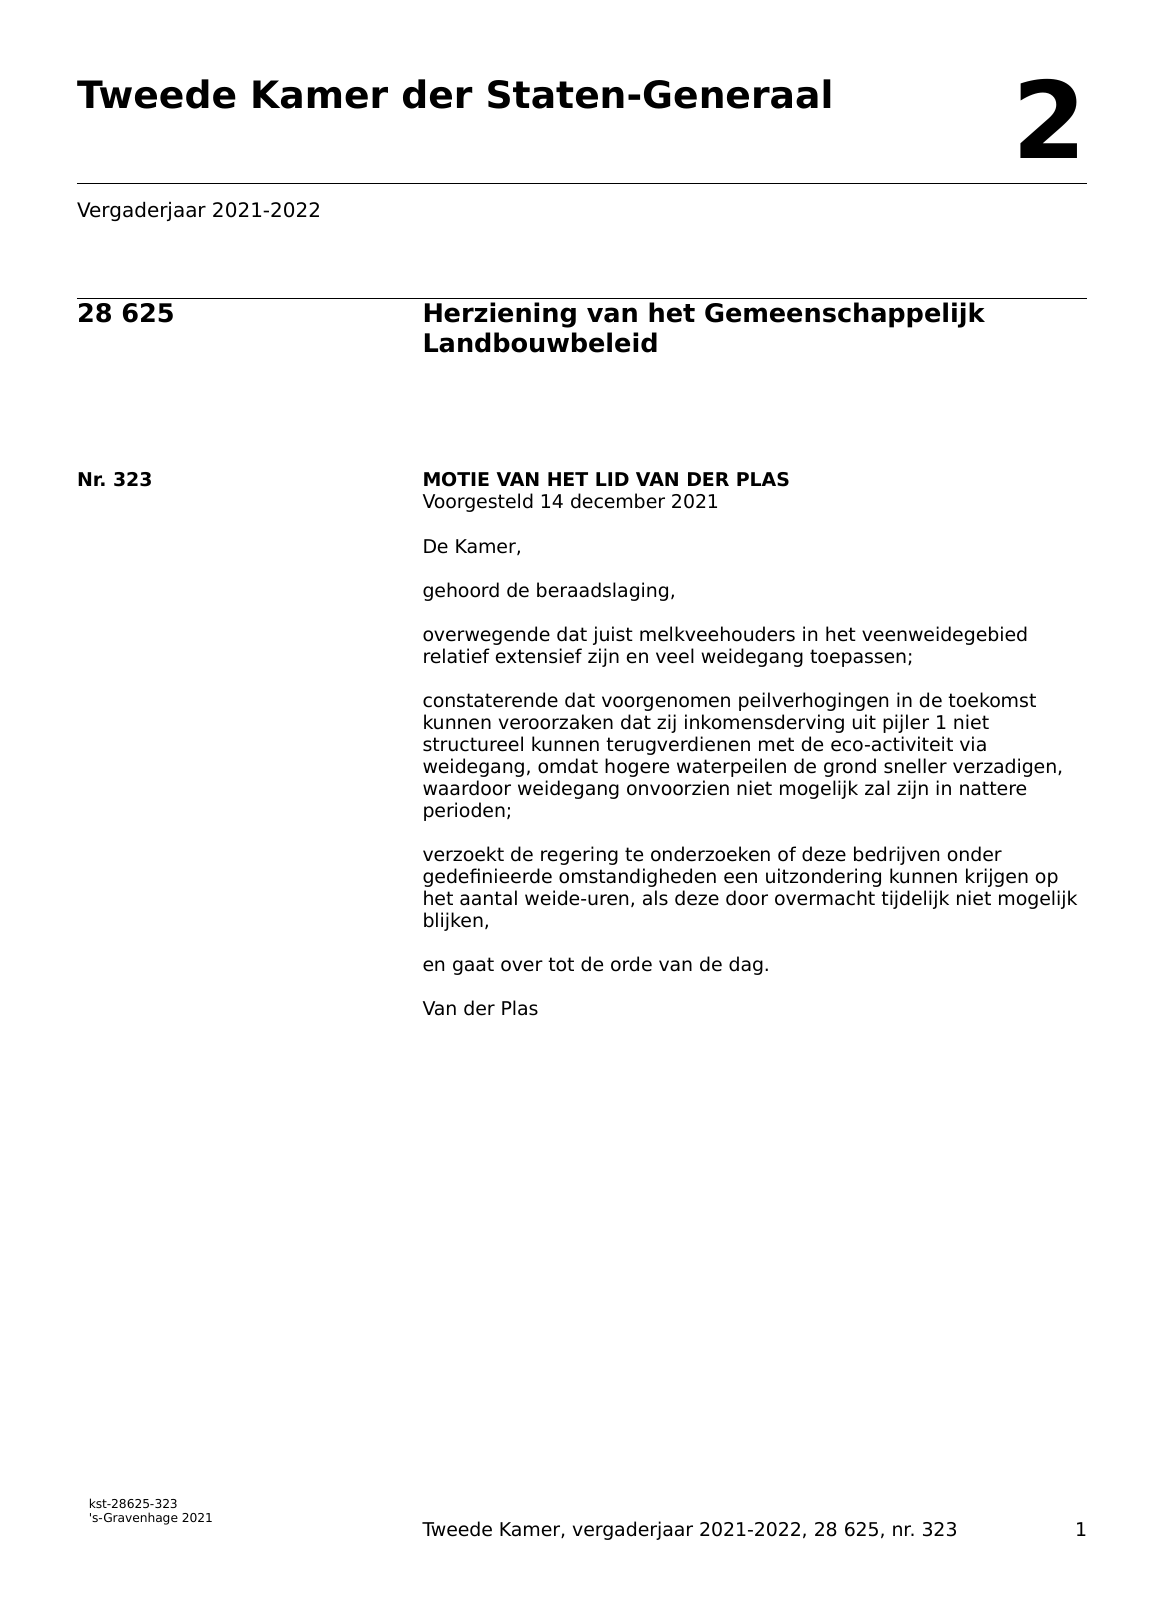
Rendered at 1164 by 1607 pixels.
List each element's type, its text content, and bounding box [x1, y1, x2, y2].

subtitle Nr. 323 MOTIE VAN HET LID VAN DER PLAS [77, 469, 1087, 491]
table_header Tweede Kamer der Staten-Generaal [77, 59, 886, 183]
text kst-28625-323 [88, 1497, 323, 1511]
table_cell Vergaderjaar 2021-2022 [77, 184, 1087, 298]
text verzoekt de regering te onderzoeken of deze bedrijven onder gedefinieerde omstandigheden een uitzondering kunnen krijgen op het aantal weide-uren, als deze door overmacht tijdelijk niet mogelijk blijken, [422, 844, 1087, 932]
text en gaat over tot de orde van de dag. [422, 954, 1087, 976]
text 's-Gravenhage 2021 [88, 1511, 323, 1525]
text overwegende dat juist melkveehouders in het veenweidegebied relatief extensief zijn en veel weidegang toepassen; [422, 624, 1087, 668]
text Voorgesteld 14 december 2021 [422, 491, 1087, 513]
text constaterende dat voorgenomen peilverhogingen in de toekomst kunnen veroorzaken dat zij inkomensderving uit pijler 1 niet structureel kunnen terugverdienen met de eco-activiteit via weidegang, omdat hogere waterpeilen de grond sneller verzadigen, waardoor weidegang onvoorzien niet mogelijk zal zijn in nattere perioden; [422, 690, 1087, 822]
text Van der Plas [422, 998, 1087, 1020]
subtitle 28 625 Herziening van het Gemeenschappelijk Landbouwbeleid [77, 299, 1087, 358]
text De Kamer, [422, 536, 1087, 557]
text gehoord de beraadslaging, [422, 580, 1087, 602]
table_header 2 [886, 59, 1087, 183]
